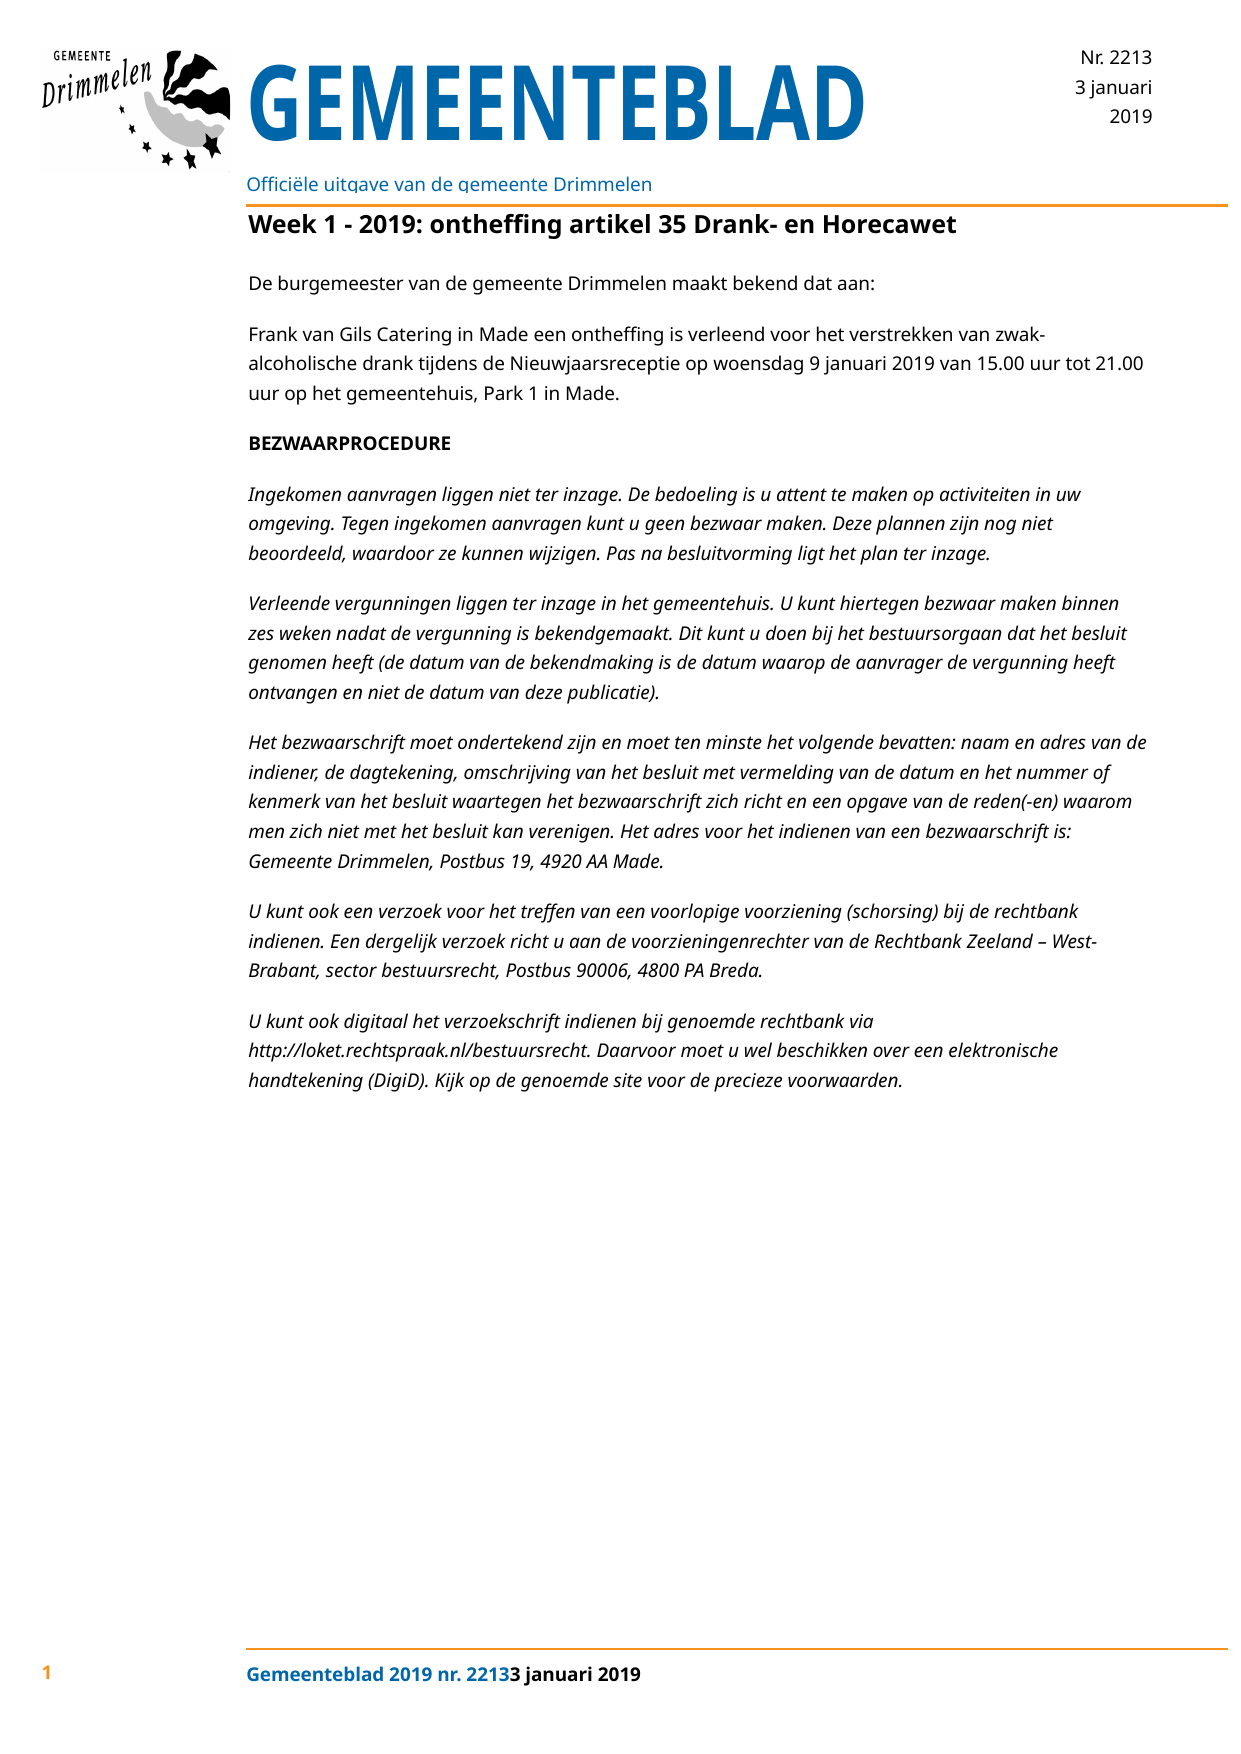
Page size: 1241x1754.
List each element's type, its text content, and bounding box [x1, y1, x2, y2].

text Week 1 - 2019: ontheffing artikel 35 Drank- en Horecawet [248, 207, 1152, 241]
text U kunt ook digitaal het verzoekschrift indienen bij genoemde rechtbank via http://loket.rechtspraak.nl/bestuursrecht. Daarvoor moet u wel beschikken over een elektronische handtekening (DigiD). Kijk op de genoemde site voor de precieze voorwaarden. [248, 1008, 1152, 1093]
text Ingekomen aanvragen liggen niet ter inzage. De bedoeling is u attent te maken op activiteiten in uw omgeving. Tegen ingekomen aanvragen kunt u geen bezwaar maken. Deze plannen zijn nog niet beoordeeld, waardoor ze kunnen wijzigen. Pas na besluitvorming ligt het plan ter inzage. [248, 481, 1152, 566]
text Frank van Gils Catering in Made een ontheffing is verleend voor het verstrekken van zwak-alcoholische drank tijdens de Nieuwjaarsreceptie op woensdag 9 januari 2019 van 15.00 uur tot 21.00 uur op het gemeentehuis, Park 1 in Made. [248, 321, 1152, 406]
text Verleende vergunningen liggen ter inzage in het gemeentehuis. U kunt hiertegen bezwaar maken binnen zes weken nadat de vergunning is bekendgemaakt. Dit kunt u doen bij het bestuursorgaan dat het besluit genomen heeft (de datum van de bekendmaking is de datum waarop de aanvrager de vergunning heeft ontvangen en niet de datum van deze publicatie). [248, 590, 1152, 705]
text BEZWAARPROCEDURE [248, 430, 1152, 456]
picture [41, 47, 231, 172]
text Het bezwaarschrift moet ondertekend zijn en moet ten minste het volgende bevatten: naam en adres van de indiener, de dagtekening, omschrijving van het besluit met vermelding van de datum en het nummer of kenmerk van het besluit waartegen het bezwaarschrift zich richt en een opgave van de reden(-en) waarom men zich niet met het besluit kan verenigen. Het adres voor het indienen van een bezwaarschrift is: Gemeente Drimmelen, Postbus 19, 4920 AA Made. [248, 729, 1152, 873]
text De burgemeester van de gemeente Drimmelen maakt bekend dat aan: [248, 270, 1152, 296]
text U kunt ook een verzoek voor het treffen van een voorlopige voorziening (schorsing) bij de rechtbank indienen. Een dergelijk verzoek richt u aan de voorzieningenrechter van de Rechtbank Zeeland – West-Brabant, sector bestuursrecht, Postbus 90006, 4800 PA Breda. [248, 898, 1152, 983]
